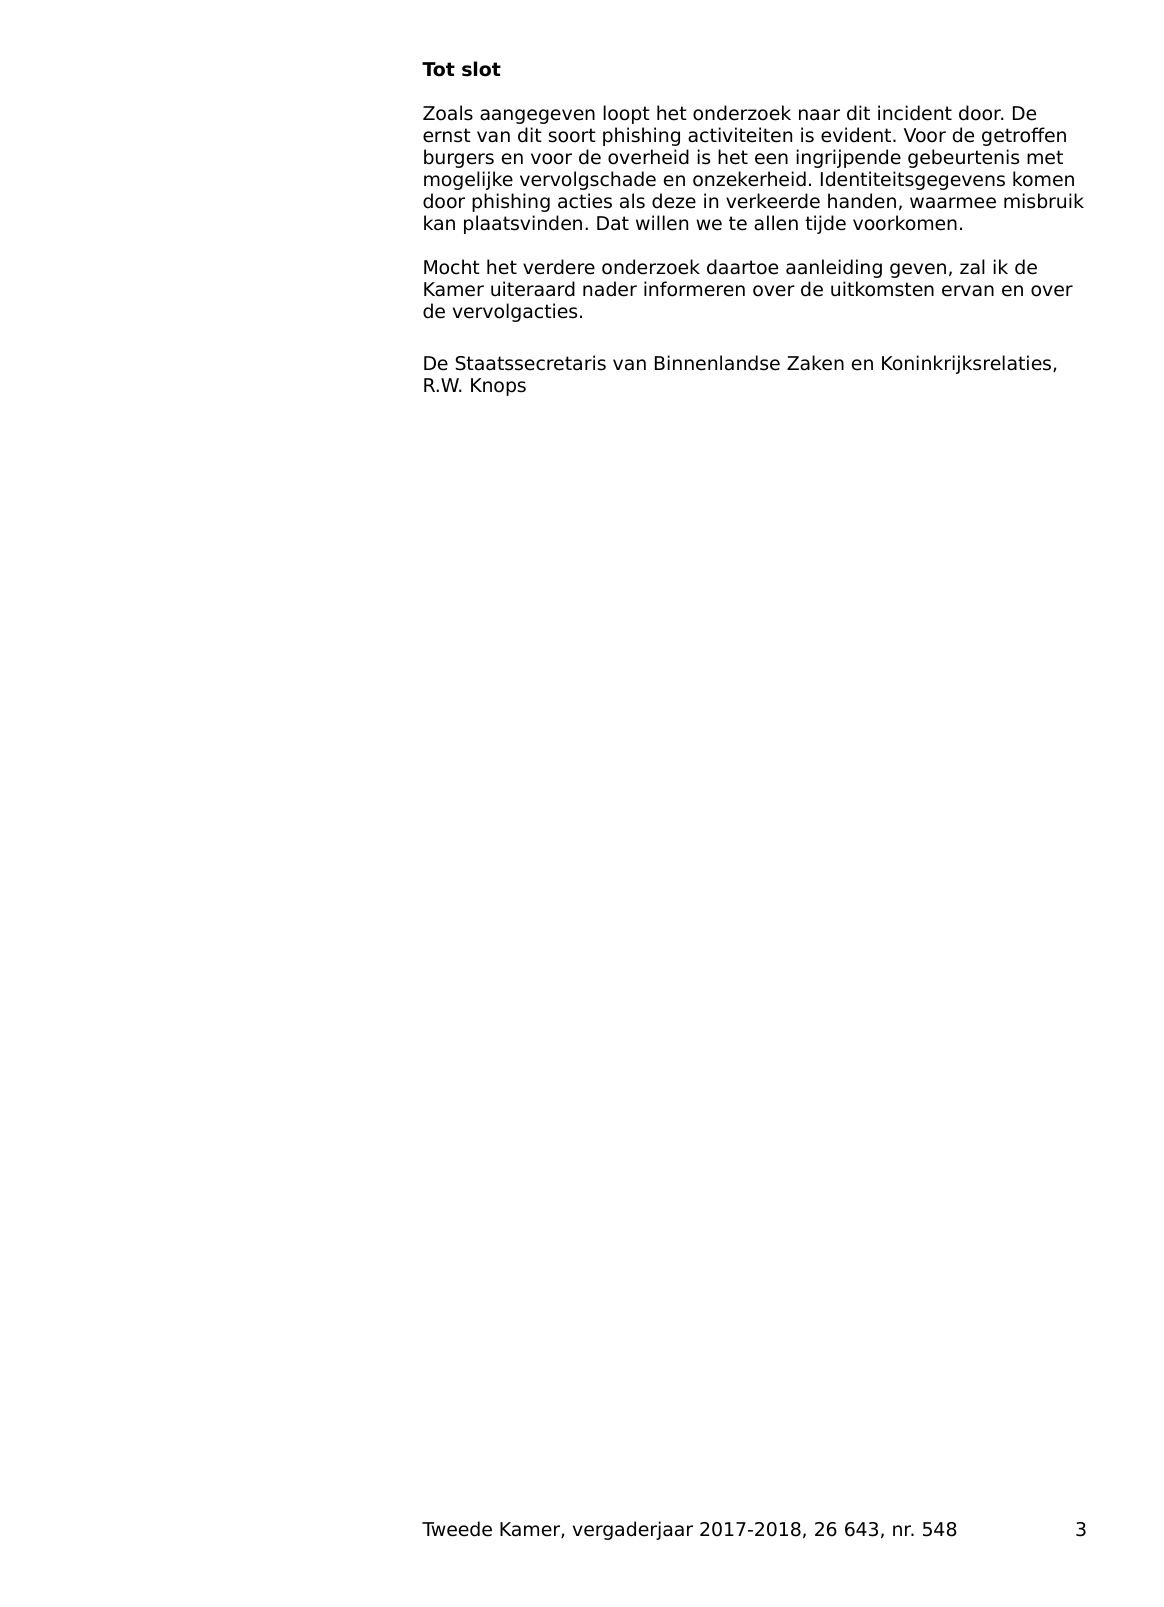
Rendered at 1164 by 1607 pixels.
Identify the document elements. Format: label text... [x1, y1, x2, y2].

text Zoals aangegeven loopt het onderzoek naar dit incident door. De ernst van dit soort phishing activiteiten is evident. Voor de getroffen burgers en voor de overheid is het een ingrijpende gebeurtenis met mogelijke vervolgschade en onzekerheid. Identiteitsgegevens komen door phishing acties als deze in verkeerde handen, waarmee misbruik kan plaatsvinden. Dat willen we te allen tijde voorkomen. [422, 103, 1087, 235]
text De Staatssecretaris van Binnenlandse Zaken en Koninkrijksrelaties, R.W. Knops [422, 353, 1087, 397]
subtitle Tot slot [422, 59, 1087, 81]
text Mocht het verdere onderzoek daartoe aanleiding geven, zal ik de Kamer uiteraard nader informeren over de uitkomsten ervan en over de vervolgacties. [422, 257, 1087, 323]
